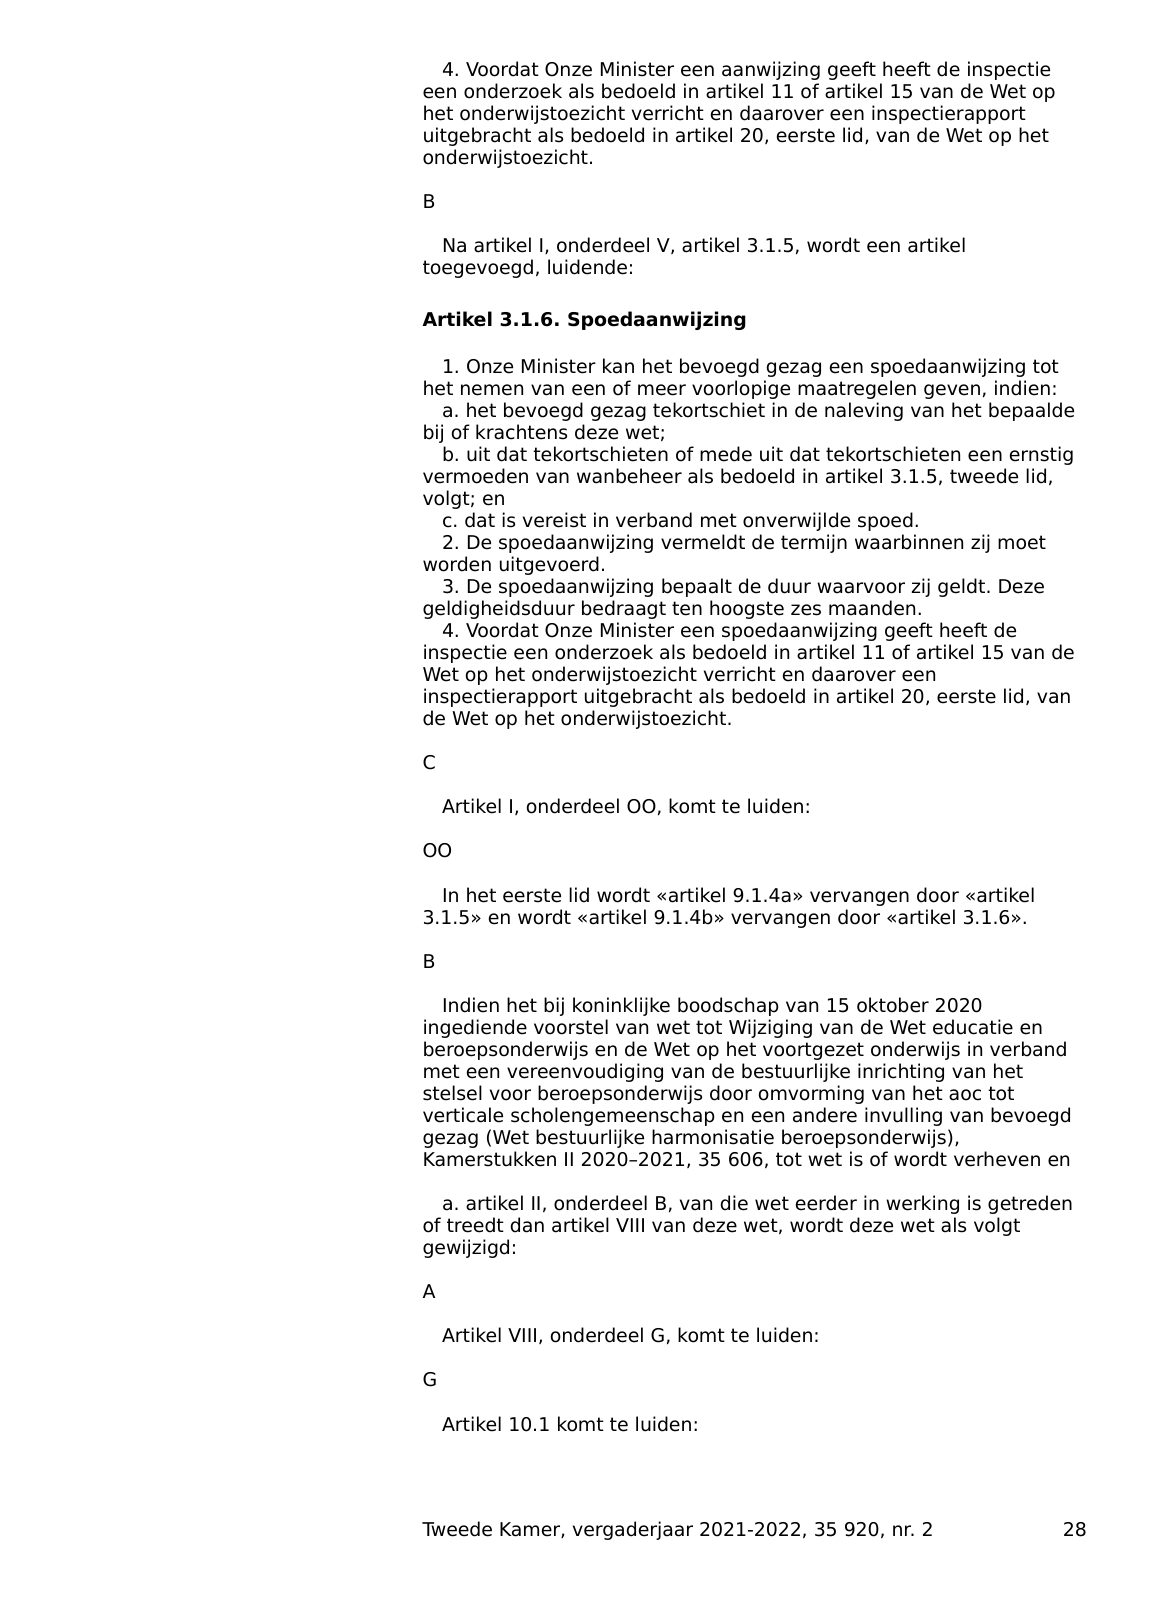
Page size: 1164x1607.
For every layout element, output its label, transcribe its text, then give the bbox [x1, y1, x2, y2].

text 1. Onze Minister kan het bevoegd gezag een spoedaanwijzing tot het nemen van een of meer voorlopige maatregelen geven, indien: [422, 356, 1087, 400]
text 3. De spoedaanwijzing bepaalt de duur waarvoor zij geldt. Deze geldigheidsduur bedraagt ten hoogste zes maanden. [422, 576, 1087, 620]
text OO [422, 840, 1087, 862]
subtitle Artikel 3.1.6. Spoedaanwijzing [422, 309, 1087, 331]
text C [422, 752, 1087, 774]
text c. dat is vereist in verband met onverwijlde spoed. [422, 510, 1087, 532]
text a. artikel II, onderdeel B, van die wet eerder in werking is getreden of treedt dan artikel VIII van deze wet, wordt deze wet als volgt gewijzigd: [422, 1193, 1087, 1259]
text Artikel 10.1 komt te luiden: [422, 1413, 1087, 1436]
text 2. De spoedaanwijzing vermeldt de termijn waarbinnen zij moet worden uitgevoerd. [422, 532, 1087, 576]
text G [422, 1369, 1087, 1391]
text a. het bevoegd gezag tekortschiet in de naleving van het bepaalde bij of krachtens deze wet; [422, 400, 1087, 444]
text Indien het bij koninklijke boodschap van 15 oktober 2020 ingediende voorstel van wet tot Wijziging van de Wet educatie en beroepsonderwijs en de Wet op het voortgezet onderwijs in verband met een vereenvoudiging van de bestuurlijke inrichting van het stelsel voor beroepsonderwijs door omvorming van het aoc tot verticale scholengemeenschap en een andere invulling van bevoegd gezag (Wet bestuurlijke harmonisatie beroepsonderwijs), Kamerstukken II 2020–2021, 35 606, tot wet is of wordt verheven en [422, 995, 1087, 1171]
text A [422, 1281, 1087, 1303]
text B [422, 951, 1087, 973]
text Na artikel I, onderdeel V, artikel 3.1.5, wordt een artikel toegevoegd, luidende: [422, 235, 1087, 279]
text b. uit dat tekortschieten of mede uit dat tekortschieten een ernstig vermoeden van wanbeheer als bedoeld in artikel 3.1.5, tweede lid, volgt; en [422, 444, 1087, 510]
text Artikel I, onderdeel OO, komt te luiden: [422, 796, 1087, 818]
text B [422, 191, 1087, 213]
text In het eerste lid wordt «artikel 9.1.4a» vervangen door «artikel 3.1.5» en wordt «artikel 9.1.4b» vervangen door «artikel 3.1.6». [422, 884, 1087, 928]
text 4. Voordat Onze Minister een spoedaanwijzing geeft heeft de inspectie een onderzoek als bedoeld in artikel 11 of artikel 15 van de Wet op het onderwijstoezicht verricht en daarover een inspectierapport uitgebracht als bedoeld in artikel 20, eerste lid, van de Wet op het onderwijstoezicht. [422, 620, 1087, 730]
text Artikel VIII, onderdeel G, komt te luiden: [422, 1325, 1087, 1347]
text 4. Voordat Onze Minister een aanwijzing geeft heeft de inspectie een onderzoek als bedoeld in artikel 11 of artikel 15 van de Wet op het onderwijstoezicht verricht en daarover een inspectierapport uitgebracht als bedoeld in artikel 20, eerste lid, van de Wet op het onderwijstoezicht. [422, 59, 1087, 169]
